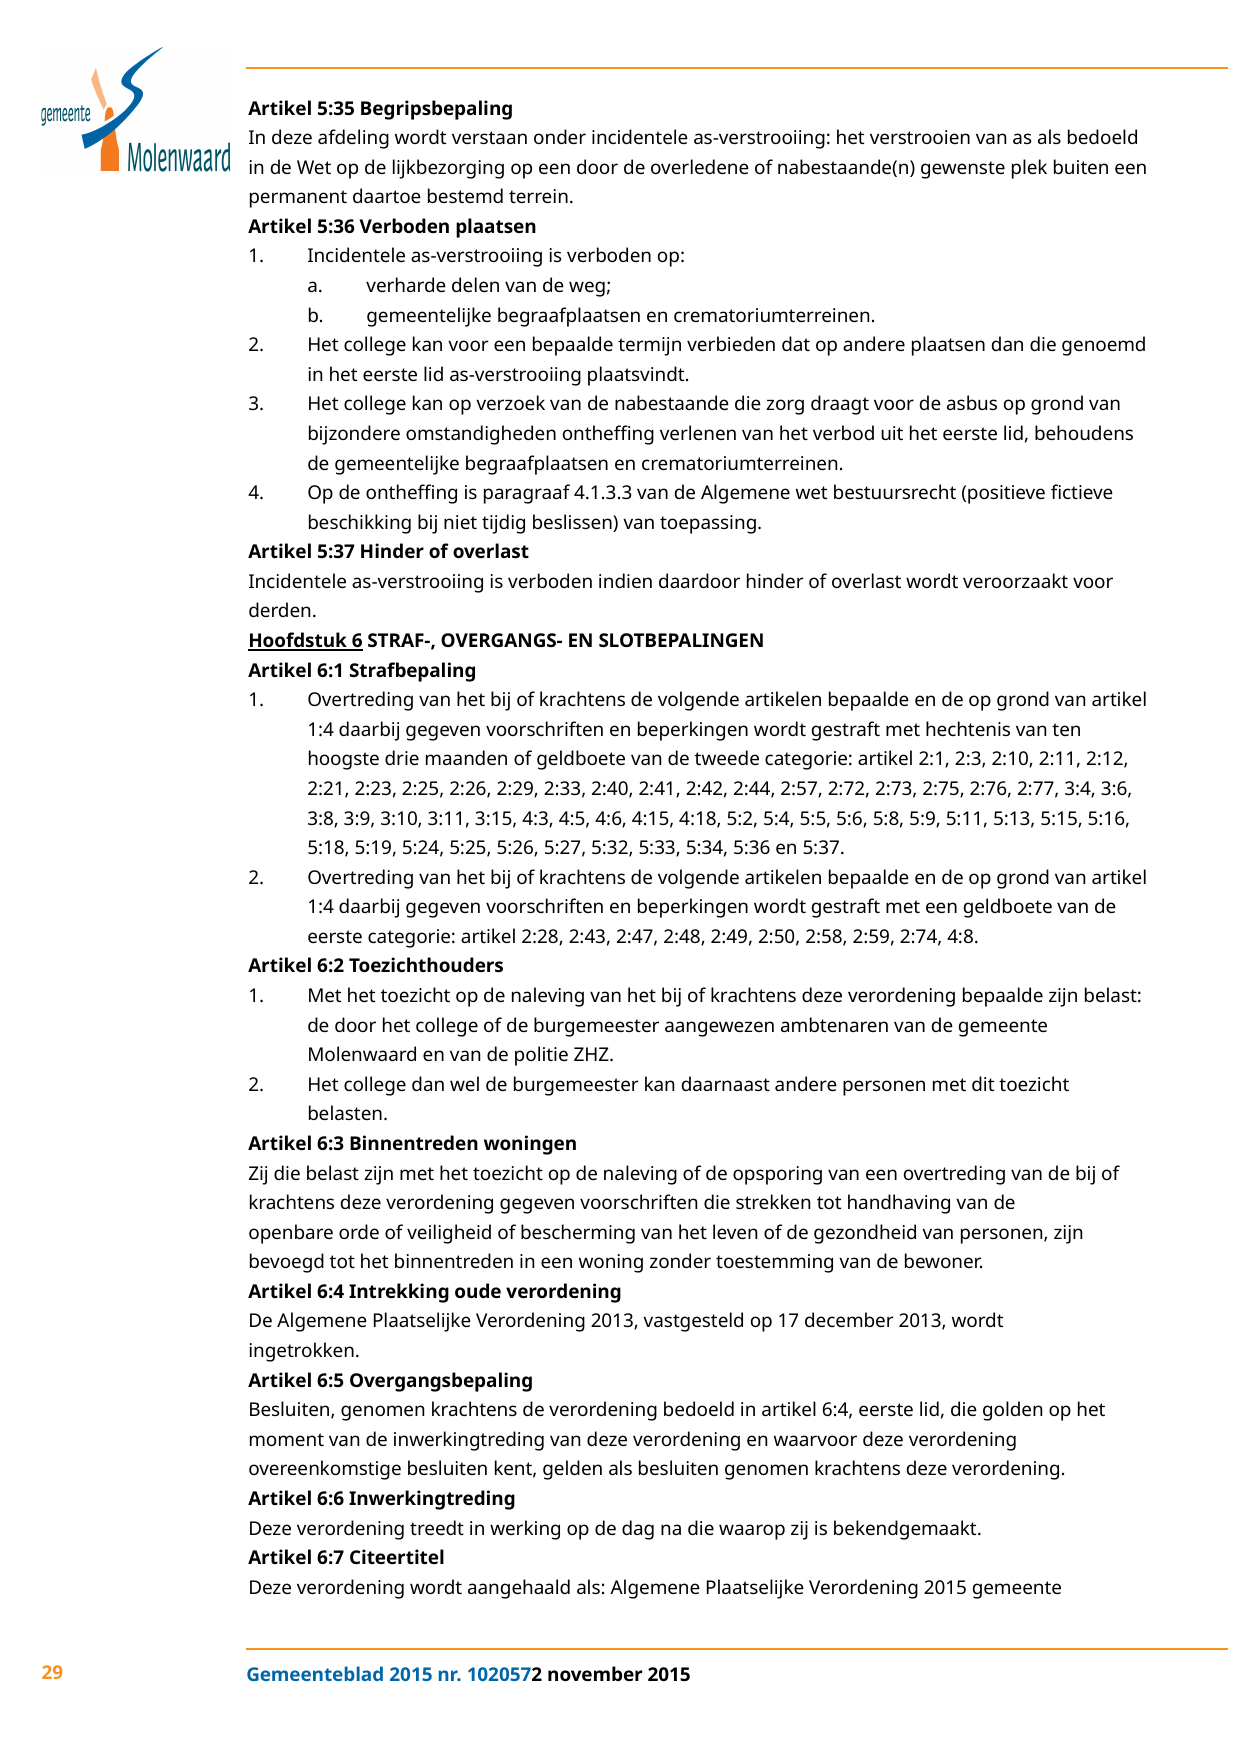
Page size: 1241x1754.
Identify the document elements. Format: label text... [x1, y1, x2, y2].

list Met het toezicht op de naleving van het bij of krachtens deze verordening bepaalde zijn belast: de door het college of de burgemeester aangewezen ambtenaren van de gemeente Molenwaard en van de politie ZHZ. [248, 982, 1152, 1067]
text Artikel 5:35 Begripsbepaling [248, 95, 1152, 121]
text Deze verordening wordt aangehaald als: Algemene Plaatselijke Verordening 2015 gemeente [248, 1574, 1152, 1600]
list Het college kan voor een bepaalde termijn verbieden dat op andere plaatsen dan die genoemd in het eerste lid as-verstrooiing plaatsvindt. [248, 331, 1152, 387]
picture [41, 47, 231, 172]
text Artikel 6:7 Citeertitel [248, 1544, 1152, 1570]
text Artikel 5:36 Verboden plaatsen [248, 213, 1152, 239]
text Artikel 6:6 Inwerkingtreding [248, 1485, 1152, 1511]
text Artikel 6:1 Strafbepaling [248, 657, 1152, 683]
list Op de ontheffing is paragraaf 4.1.3.3 van de Algemene wet bestuursrecht (positieve fictieve beschikking bij niet tijdig beslissen) van toepassing. [248, 479, 1152, 535]
text Incidentele as-verstrooiing is verboden indien daardoor hinder of overlast wordt veroorzaakt voor derden. [248, 568, 1152, 623]
text In deze afdeling wordt verstaan onder incidentele as-verstrooiing: het verstrooien van as als bedoeld in de Wet op de lijkbezorging op een door de overledene of nabestaande(n) gewenste plek buiten een permanent daartoe bestemd terrein. [248, 124, 1152, 209]
text openbare orde of veiligheid of bescherming van het leven of de gezondheid van personen, zijn bevoegd tot het binnentreden in een woning zonder toestemming van de bewoner. [248, 1219, 1152, 1274]
text Artikel 6:3 Binnentreden woningen [248, 1130, 1152, 1156]
text Artikel 6:4 Intrekking oude verordening [248, 1278, 1152, 1304]
text Artikel 6:2 Toezichthouders [248, 953, 1152, 978]
text Artikel 5:37 Hinder of overlast [248, 538, 1152, 564]
list Incidentele as-verstrooiing is verboden op: [248, 243, 1152, 268]
list Het college kan op verzoek van de nabestaande die zorg draagt voor de asbus op grond van bijzondere omstandigheden ontheffing verlenen van het verbod uit het eerste lid, behoudens de gemeentelijke begraafplaatsen en crematoriumterreinen. [248, 391, 1152, 476]
list verharde delen van de weg; [307, 272, 1152, 298]
text Zij die belast zijn met het toezicht op de naleving of de opsporing van een overtreding van de bij of krachtens deze verordening gegeven voorschriften die strekken tot handhaving van de [248, 1160, 1152, 1215]
text Deze verordening treedt in werking op de dag na die waarop zij is bekendgemaakt. [248, 1515, 1152, 1541]
list Het college dan wel de burgemeester kan daarnaast andere personen met dit toezicht belasten. [248, 1071, 1152, 1126]
text Artikel 6:5 Overgangsbepaling [248, 1367, 1152, 1393]
text De Algemene Plaatselijke Verordening 2013, vastgesteld op 17 december 2013, wordt [248, 1308, 1152, 1333]
list Overtreding van het bij of krachtens de volgende artikelen bepaalde en de op grond van artikel 1:4 daarbij gegeven voorschriften en beperkingen wordt gestraft met hechtenis van ten hoogste drie maanden of geldboete van de tweede categorie: artikel 2:1, 2:3, 2:10, 2:11, 2:12, 2:21, 2:23, 2:25, 2:26, 2:29, 2:33, 2:40, 2:41, 2:42, 2:44, 2:57, 2:72, 2:73, 2:75, 2:76, 2:77, 3:4, 3:6, 3:8, 3:9, 3:10, 3:11, 3:15, 4:3, 4:5, 4:6, 4:15, 4:18, 5:2, 5:4, 5:5, 5:6, 5:8, 5:9, 5:11, 5:13, 5:15, 5:16, 5:18, 5:19, 5:24, 5:25, 5:26, 5:27, 5:32, 5:33, 5:34, 5:36 en 5:37. [248, 686, 1152, 860]
text ingetrokken. [248, 1337, 1152, 1363]
list Overtreding van het bij of krachtens de volgende artikelen bepaalde en de op grond van artikel 1:4 daarbij gegeven voorschriften en beperkingen wordt gestraft met een geldboete van de eerste categorie: artikel 2:28, 2:43, 2:47, 2:48, 2:49, 2:50, 2:58, 2:59, 2:74, 4:8. [248, 864, 1152, 949]
list gemeentelijke begraafplaatsen en crematoriumterreinen. [307, 302, 1152, 328]
text Hoofdstuk 6 STRAF-, OVERGANGS- EN SLOTBEPALINGEN [248, 627, 1152, 653]
text Besluiten, genomen krachtens de verordening bedoeld in artikel 6:4, eerste lid, die golden op het moment van de inwerkingtreding van deze verordening en waarvoor deze verordening overeenkomstige besluiten kent, gelden als besluiten genomen krachtens deze verordening. [248, 1396, 1152, 1481]
